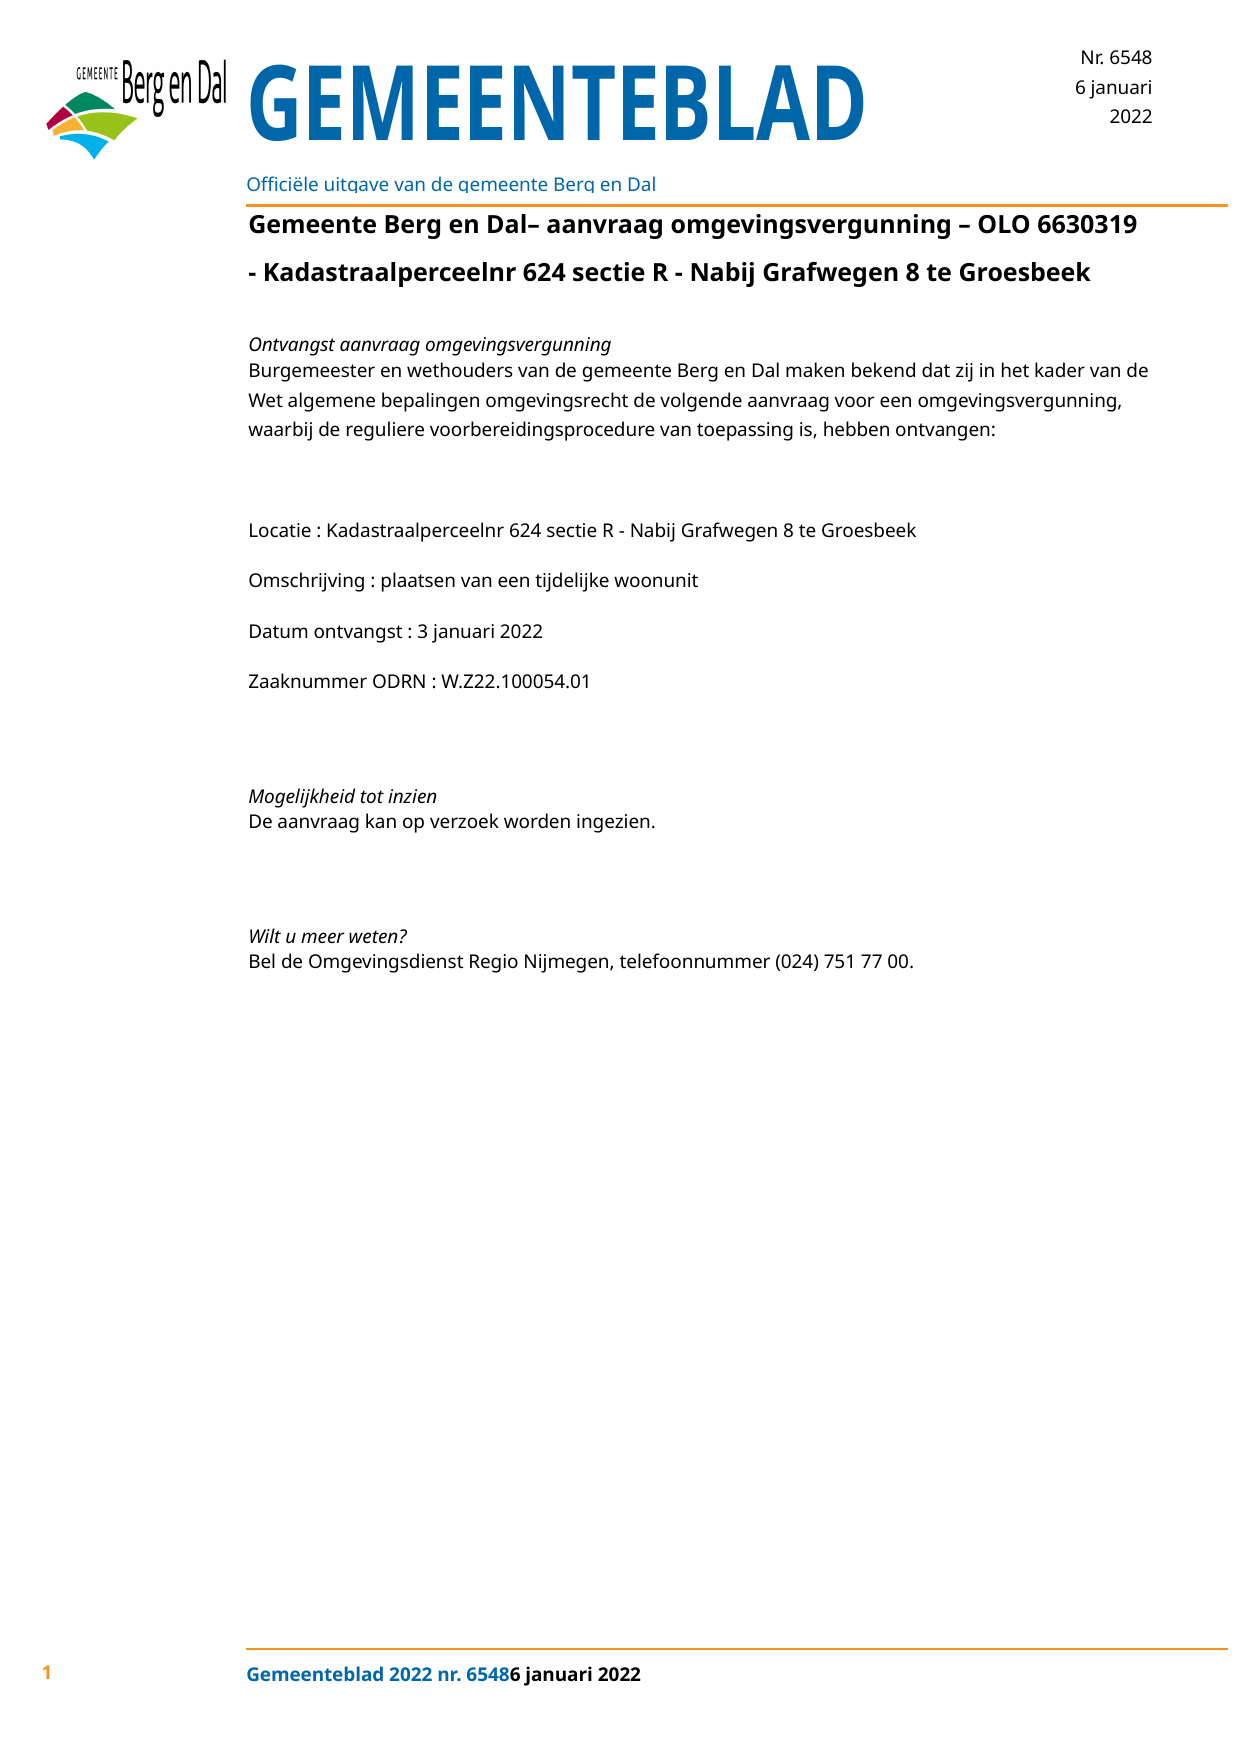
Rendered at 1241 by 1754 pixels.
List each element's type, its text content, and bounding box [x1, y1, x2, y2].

text Mogelijkheid tot inzien [248, 783, 1152, 808]
text De aanvraag kan op verzoek worden ingezien. [248, 808, 1152, 834]
text Bel de Omgevingsdienst Regio Nijmegen, telefoonnummer (024) 751 77 00. [248, 949, 1152, 974]
text Datum ontvangst : 3 januari 2022 [248, 618, 1152, 644]
text Ontvangst aanvraag omgevingsvergunning [248, 331, 1152, 357]
text Zaaknummer ODRN : W.Z22.100054.01 [248, 668, 1152, 694]
text Omschrijving : plaatsen van een tijdelijke woonunit [248, 568, 1152, 593]
text Gemeente Berg en Dal– aanvraag omgevingsvergunning – OLO 6630319 - Kadastraalperceelnr 624 sectie R - Nabij Grafwegen 8 te Groesbeek [248, 207, 1152, 288]
text Wilt u meer weten? [248, 923, 1152, 949]
text Burgemeester en wethouders van de gemeente Berg en Dal maken bekend dat zij in het kader van de Wet algemene bepalingen omgevingsrecht de volgende aanvraag voor een omgevingsvergunning, waarbij de reguliere voorbereidingsprocedure van toepassing is, hebben ontvangen: [248, 357, 1152, 442]
text Locatie : Kadastraalperceelnr 624 sectie R - Nabij Grafwegen 8 te Groesbeek [248, 517, 1152, 543]
picture [41, 47, 231, 172]
